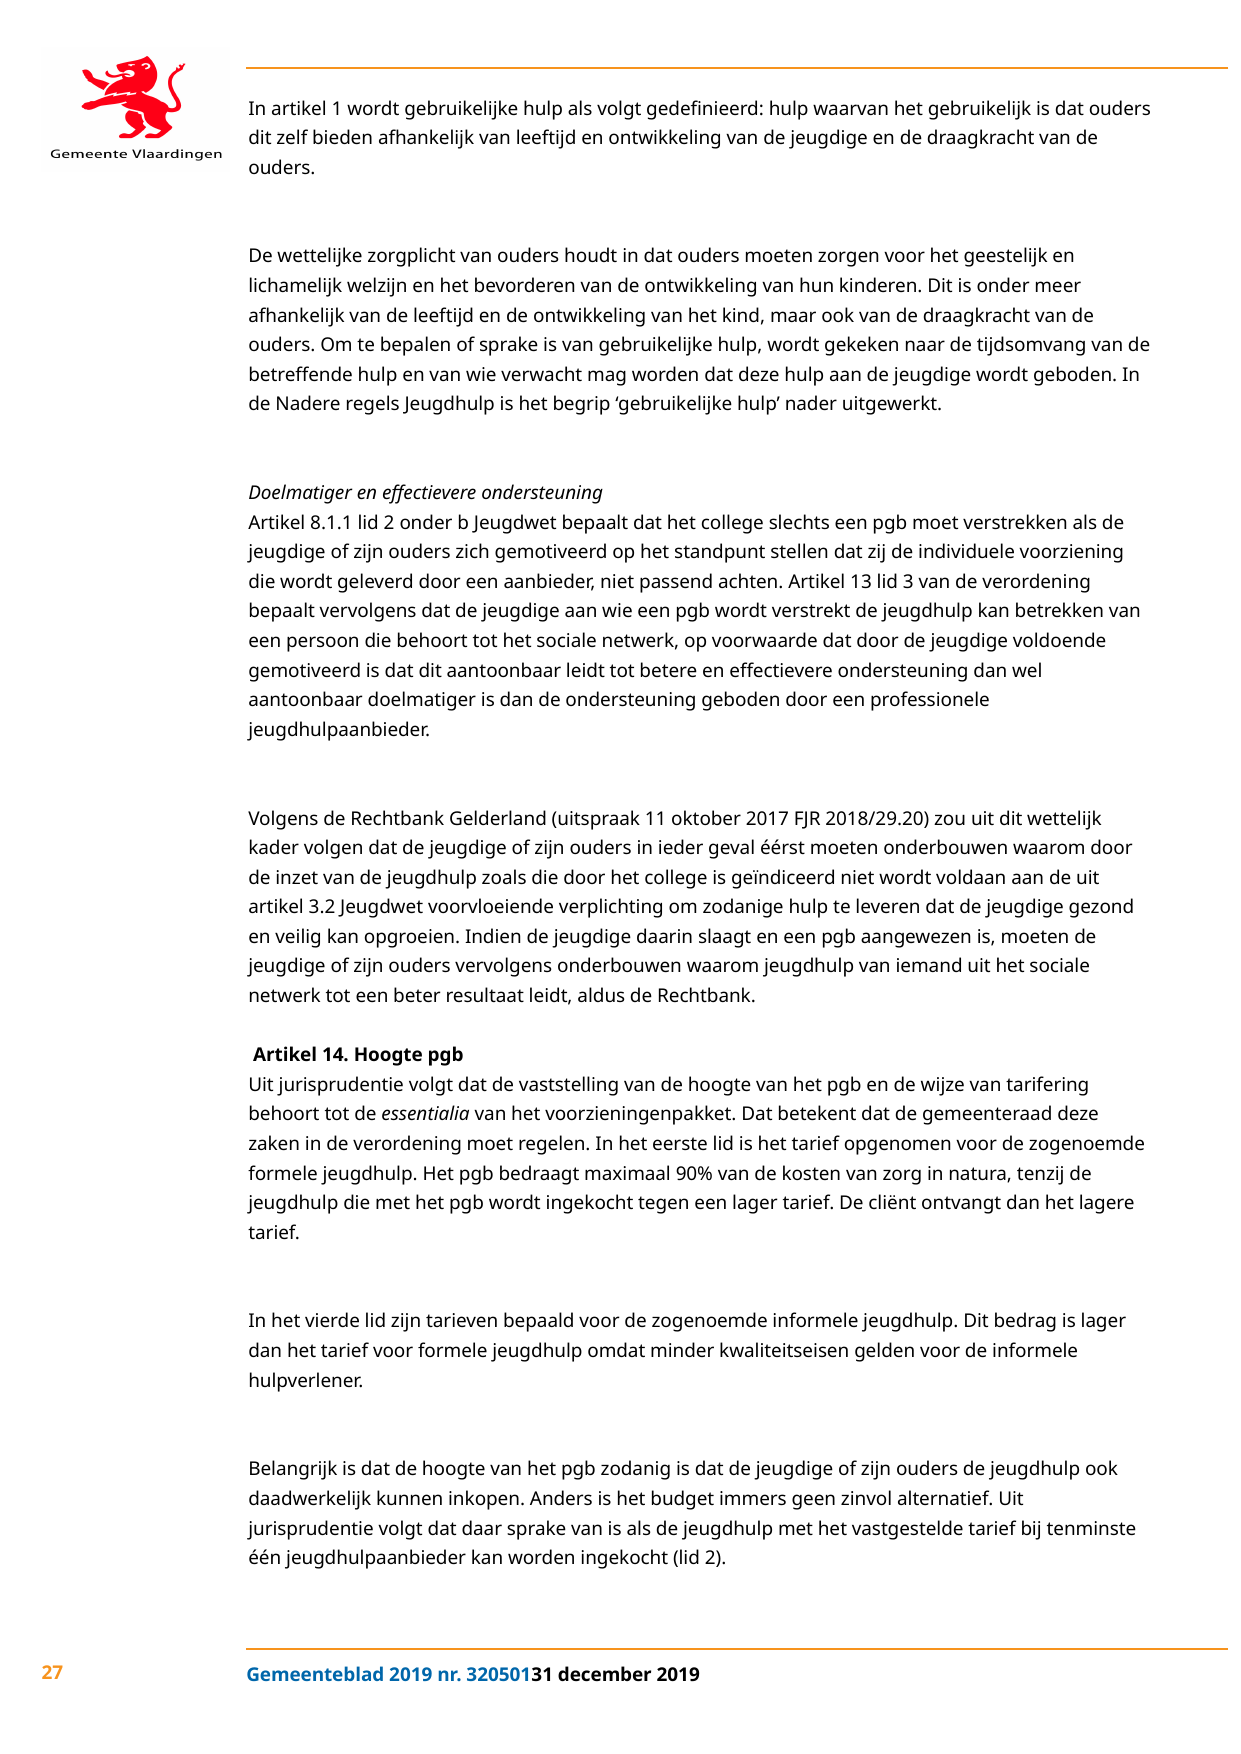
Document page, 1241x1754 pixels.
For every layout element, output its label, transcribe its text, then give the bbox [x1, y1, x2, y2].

picture [41, 47, 231, 172]
text Belangrijk is dat de hoogte van het pgb zodanig is dat de jeugdige of zijn ouders de jeugdhulp ook daadwerkelijk kunnen inkopen. Anders is het budget immers geen zinvol alternatief. Uit jurisprudentie volgt dat daar sprake van is als de jeugdhulp met het vastgestelde tarief bij tenminste één jeugdhulpaanbieder kan worden ingekocht (lid 2). [248, 1456, 1152, 1570]
text De wettelijke zorgplicht van ouders houdt in dat ouders moeten zorgen voor het geestelijk en lichamelijk welzijn en het bevorderen van de ontwikkeling van hun kinderen. Dit is onder meer afhankelijk van de leeftijd en de ontwikkeling van het kind, maar ook van de draagkracht van de ouders. Om te bepalen of sprake is van gebruikelijke hulp, wordt gekeken naar de tijdsomvang van de betreffende hulp en van wie verwacht mag worden dat deze hulp aan de jeugdige wordt geboden. In de Nadere regels Jeugdhulp is het begrip ‘gebruikelijke hulp’ nader uitgewerkt. [248, 243, 1152, 416]
text In artikel 1 wordt gebruikelijke hulp als volgt gedefinieerd: hulp waarvan het gebruikelijk is dat ouders dit zelf bieden afhankelijk van leeftijd en ontwikkeling van de jeugdige en de draagkracht van de ouders. [248, 95, 1152, 180]
text In het vierde lid zijn tarieven bepaald voor de zogenoemde informele jeugdhulp. Dit bedrag is lager dan het tarief voor formele jeugdhulp omdat minder kwaliteitseisen gelden voor de informele hulpverlener. [248, 1308, 1152, 1393]
text Artikel 8.1.1 lid 2 onder b Jeugdwet bepaalt dat het college slechts een pgb moet verstrekken als de jeugdige of zijn ouders zich gemotiveerd op het standpunt stellen dat zij de individuele voorziening die wordt geleverd door een aanbieder, niet passend achten. Artikel 13 lid 3 van de verordening bepaalt vervolgens dat de jeugdige aan wie een pgb wordt verstrekt de jeugdhulp kan betrekken van een persoon die behoort tot het sociale netwerk, op voorwaarde dat door de jeugdige voldoende gemotiveerd is dat dit aantoonbaar leidt tot betere en effectievere ondersteuning dan wel aantoonbaar doelmatiger is dan de ondersteuning geboden door een professionele jeugdhulpaanbieder. [248, 509, 1152, 742]
text Uit jurisprudentie volgt dat de vaststelling van de hoogte van het pgb en de wijze van tarifering behoort tot de essentialia van het voorzieningenpakket. Dat betekent dat de gemeenteraad deze zaken in de verordening moet regelen. In het eerste lid is het tarief opgenomen voor de zogenoemde formele jeugdhulp. Het pgb bedraagt maximaal 90% van de kosten van zorg in natura, tenzij de jeugdhulp die met het pgb wordt ingekocht tegen een lager tarief. De cliënt ontvangt dan het lagere tarief. [248, 1071, 1152, 1245]
text Volgens de Rechtbank Gelderland (uitspraak 11 oktober 2017 FJR 2018/29.20) zou uit dit wettelijk kader volgen dat de jeugdige of zijn ouders in ieder geval éérst moeten onderbouwen waarom door de inzet van de jeugdhulp zoals die door het college is geïndiceerd niet wordt voldaan aan de uit artikel 3.2 Jeugdwet voorvloeiende verplichting om zodanige hulp te leveren dat de jeugdige gezond en veilig kan opgroeien. Indien de jeugdige daarin slaagt en een pgb aangewezen is, moeten de jeugdige of zijn ouders vervolgens onderbouwen waarom jeugdhulp van iemand uit het sociale netwerk tot een beter resultaat leidt, aldus de Rechtbank. [248, 805, 1152, 1008]
text Doelmatiger en effectievere ondersteuning [248, 479, 1152, 505]
text Artikel 14. Hoogte pgb [248, 1041, 1152, 1067]
